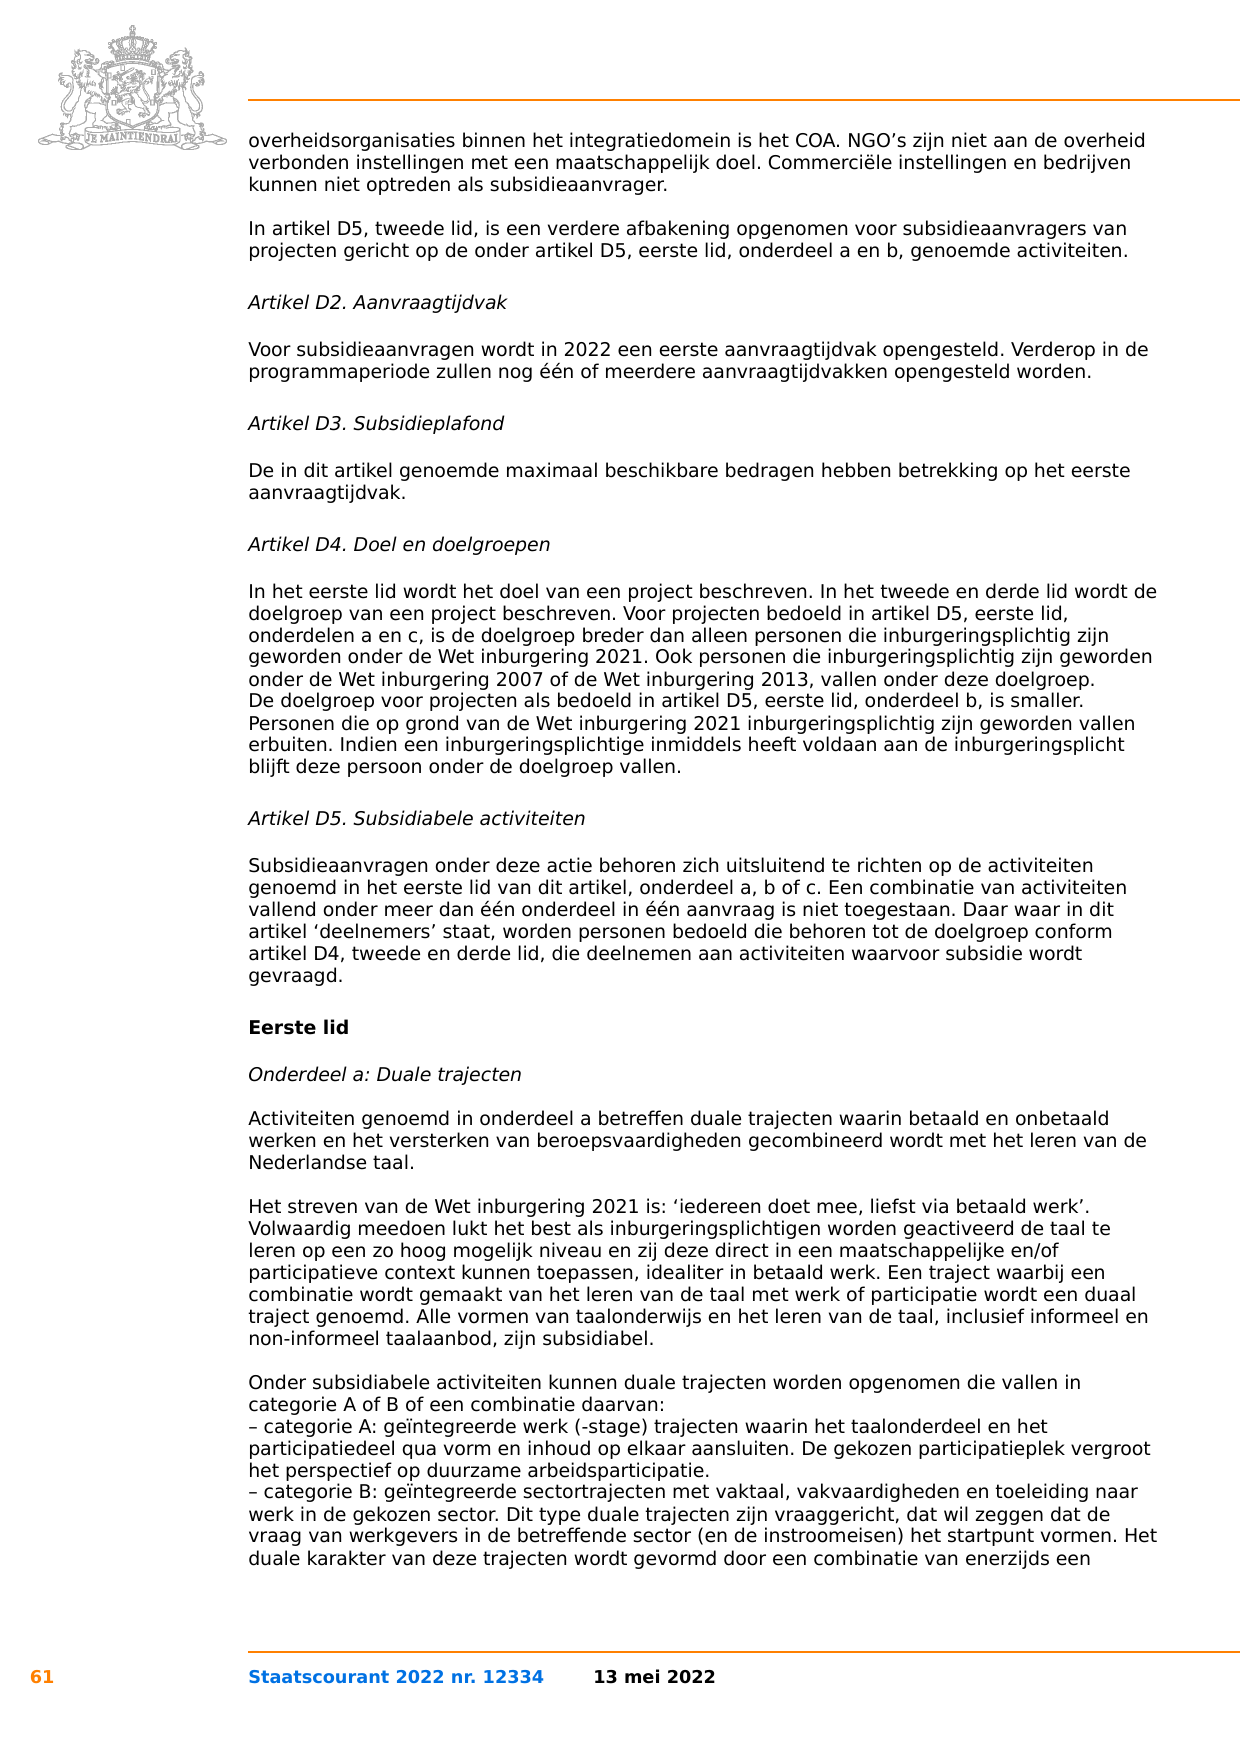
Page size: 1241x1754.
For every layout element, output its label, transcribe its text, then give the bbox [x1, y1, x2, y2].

text De doelgroep voor projecten als bedoeld in artikel D5, eerste lid, onderdeel b, is smaller. Personen die op grond van de Wet inburgering 2021 inburgeringsplichtig zijn geworden vallen erbuiten. Indien een inburgeringsplichtige inmiddels heeft voldaan aan de inburgeringsplicht blijft deze persoon onder de doelgroep vallen. [248, 690, 1163, 778]
subtitle Artikel D4. Doel en doelgroepen [248, 533, 1163, 556]
text overheidsorganisaties binnen het integratiedomein is het COA. NGO’s zijn niet aan de overheid verbonden instellingen met een maatschappelijk doel. Commerciële instellingen en bedrijven kunnen niet optreden als subsidieaanvrager. [248, 130, 1163, 196]
text Voor subsidieaanvragen wordt in 2022 een eerste aanvraagtijdvak opengesteld. Verderop in de programmaperiode zullen nog één of meerdere aanvraagtijdvakken opengesteld worden. [248, 339, 1163, 383]
text In artikel D5, tweede lid, is een verdere afbakening opgenomen voor subsidieaanvragers van projecten gericht op de onder artikel D5, eerste lid, onderdeel a en b, genoemde activiteiten. [248, 218, 1163, 262]
subtitle Artikel D2. Aanvraagtijdvak [248, 292, 1163, 314]
subtitle Artikel D5. Subsidiabele activiteiten [248, 808, 1163, 830]
text In het eerste lid wordt het doel van een project beschreven. In het tweede en derde lid wordt de doelgroep van een project beschreven. Voor projecten bedoeld in artikel D5, eerste lid, onderdelen a en c, is de doelgroep breder dan alleen personen die inburgeringsplichtig zijn geworden onder de Wet inburgering 2021. Ook personen die inburgeringsplichtig zijn geworden onder de Wet inburgering 2007 of de Wet inburgering 2013, vallen onder deze doelgroep. [248, 581, 1163, 690]
text Activiteiten genoemd in onderdeel a betreffen duale trajecten waarin betaald en onbetaald werken en het versterken van beroepsvaardigheden gecombineerd wordt met het leren van de Nederlandse taal. [248, 1108, 1163, 1174]
picture [38, 25, 227, 150]
text – categorie B: geïntegreerde sectortrajecten met vaktaal, vakvaardigheden en toeleiding naar werk in de gekozen sector. Dit type duale trajecten zijn vraaggericht, dat wil zeggen dat de vraag van werkgevers in de betreffende sector (en de instroomeisen) het startpunt vormen. Het duale karakter van deze trajecten wordt gevormd door een combinatie van enerzijds een [248, 1481, 1163, 1569]
text Subsidieaanvragen onder deze actie behoren zich uitsluitend te richten op de activiteiten genoemd in het eerste lid van dit artikel, onderdeel a, b of c. Een combinatie van activiteiten vallend onder meer dan één onderdeel in één aanvraag is niet toegestaan. Daar waar in dit artikel ‘deelnemers’ staat, worden personen bedoeld die behoren tot de doelgroep conform artikel D4, tweede en derde lid, die deelnemen aan activiteiten waarvoor subsidie wordt gevraagd. [248, 855, 1163, 987]
text De in dit artikel genoemde maximaal beschikbare bedragen hebben betrekking op het eerste aanvraagtijdvak. [248, 459, 1163, 503]
subtitle Artikel D3. Subsidieplafond [248, 413, 1163, 434]
text Het streven van de Wet inburgering 2021 is: ‘iedereen doet mee, liefst via betaald werk’. Volwaardig meedoen lukt het best als inburgeringsplichtigen worden geactiveerd de taal te leren op een zo hoog mogelijk niveau en zij deze direct in een maatschappelijke en/of participatieve context kunnen toepassen, idealiter in betaald werk. Een traject waarbij een combinatie wordt gemaakt van het leren van de taal met werk of participatie wordt een duaal traject genoemd. Alle vormen van taalonderwijs en het leren van de taal, inclusief informeel en non-informeel taalaanbod, zijn subsidiabel. [248, 1196, 1163, 1350]
text Onder subsidiabele activiteiten kunnen duale trajecten worden opgenomen die vallen in categorie A of B of een combinatie daarvan: [248, 1372, 1163, 1416]
subtitle Eerste lid [248, 1017, 1163, 1039]
subtitle Onderdeel a: Duale trajecten [248, 1064, 1163, 1086]
text – categorie A: geïntegreerde werk (-stage) trajecten waarin het taalonderdeel en het participatiedeel qua vorm en inhoud op elkaar aansluiten. De gekozen participatieplek vergroot het perspectief op duurzame arbeidsparticipatie. [248, 1416, 1163, 1481]
